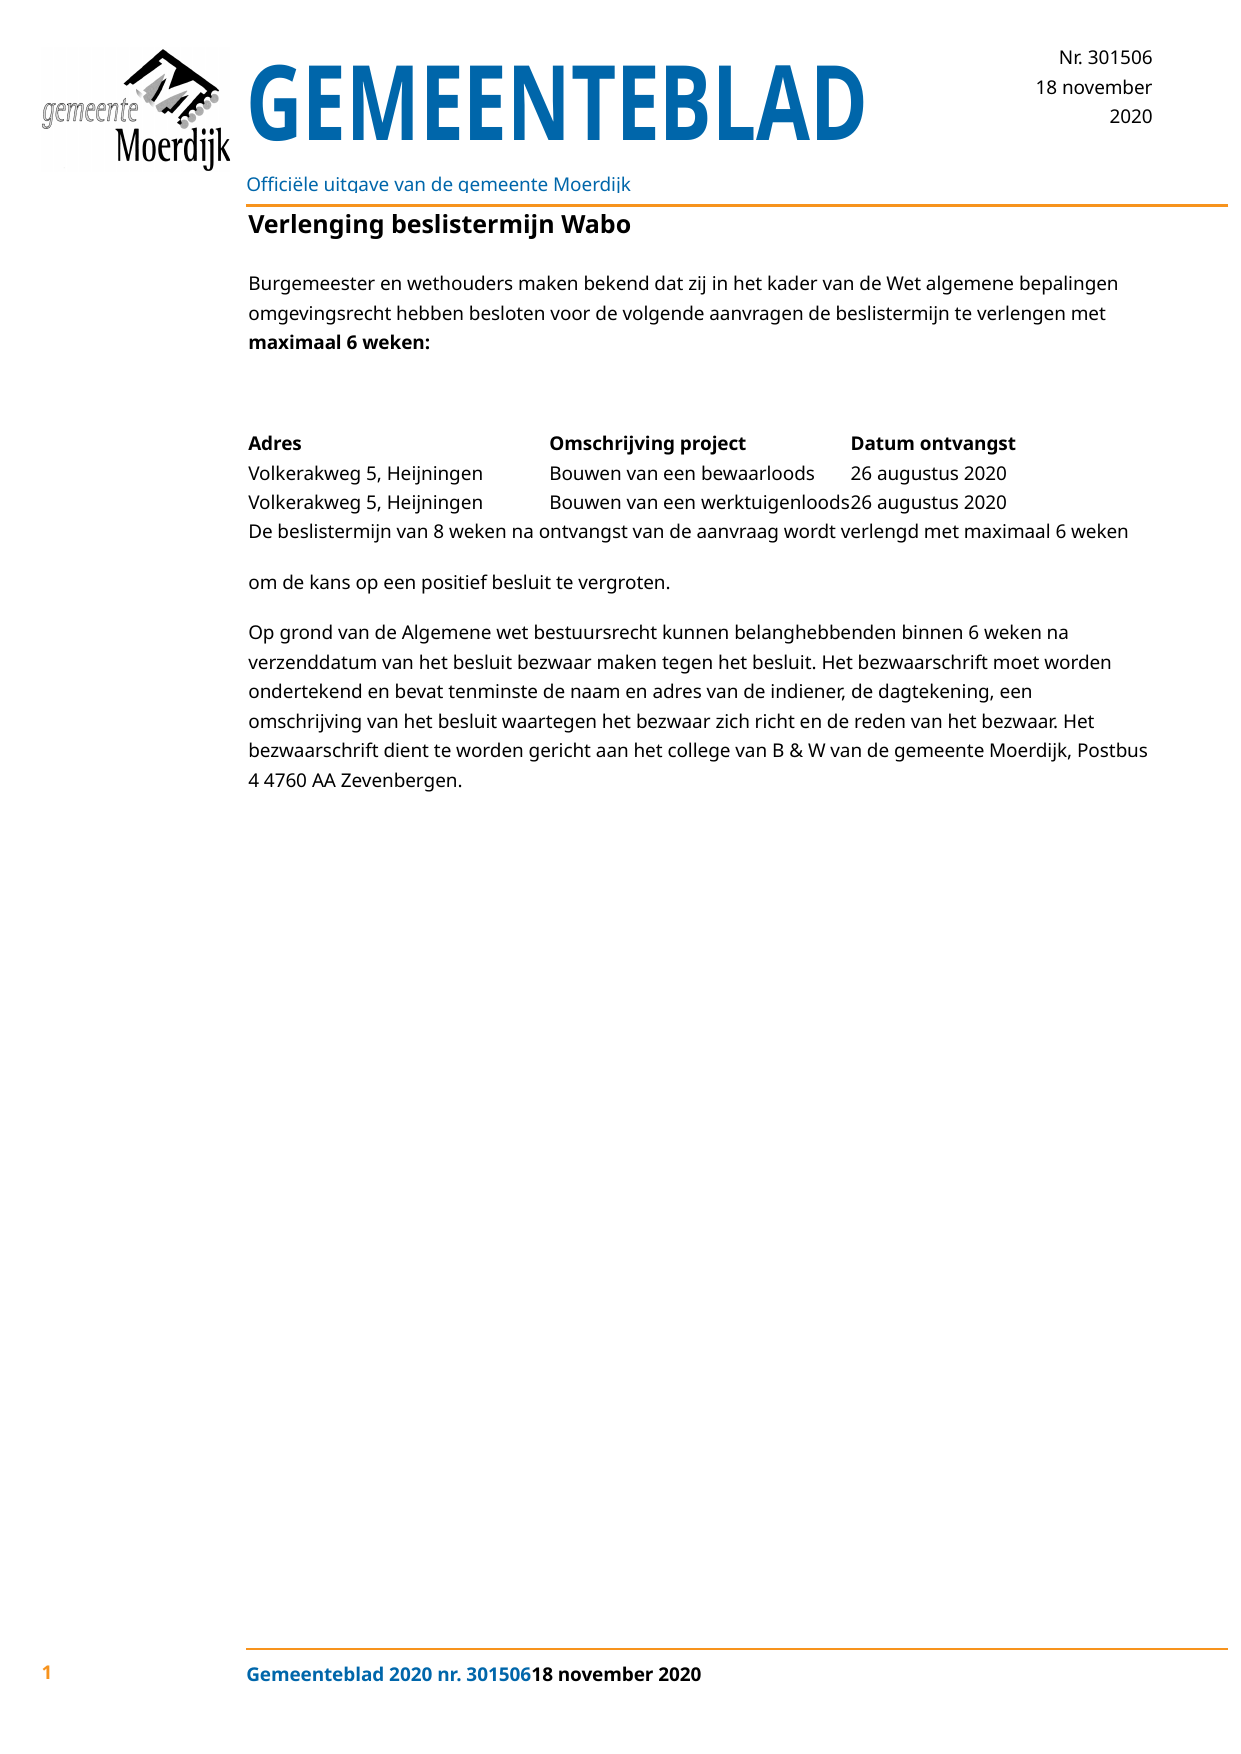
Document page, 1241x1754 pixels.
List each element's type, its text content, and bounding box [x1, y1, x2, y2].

text Burgemeester en wethouders maken bekend dat zij in het kader van de Wet algemene bepalingen omgevingsrecht hebben besloten voor de volgende aanvragen de beslistermijn te verlengen met maximaal 6 weken: [248, 270, 1152, 355]
table_header Adres Volkerakweg 5, Heijningen Volkerakweg 5, Heijningen [248, 430, 549, 515]
text De beslistermijn van 8 weken na ontvangst van de aanvraag wordt verlengd met maximaal 6 weken [248, 518, 1152, 544]
text om de kans op een positief besluit te vergroten. [248, 569, 1152, 595]
picture [41, 47, 231, 172]
table_header Datum ontvangst 26 augustus 2020 26 augustus 2020 [850, 430, 1152, 515]
text Verlenging beslistermijn Wabo [248, 207, 1152, 241]
table_header Omschrijving project Bouwen van een bewaarloods Bouwen van een werktuigenloods [549, 430, 850, 515]
text Op grond van de Algemene wet bestuursrecht kunnen belanghebbenden binnen 6 weken na verzenddatum van het besluit bezwaar maken tegen het besluit. Het bezwaarschrift moet worden ondertekend en bevat tenminste de naam en adres van de indiener, de dagtekening, een omschrijving van het besluit waartegen het bezwaar zich richt en de reden van het bezwaar. Het bezwaarschrift dient te worden gericht aan het college van B & W van de gemeente Moerdijk, Postbus 4 4760 AA Zevenbergen. [248, 619, 1152, 793]
